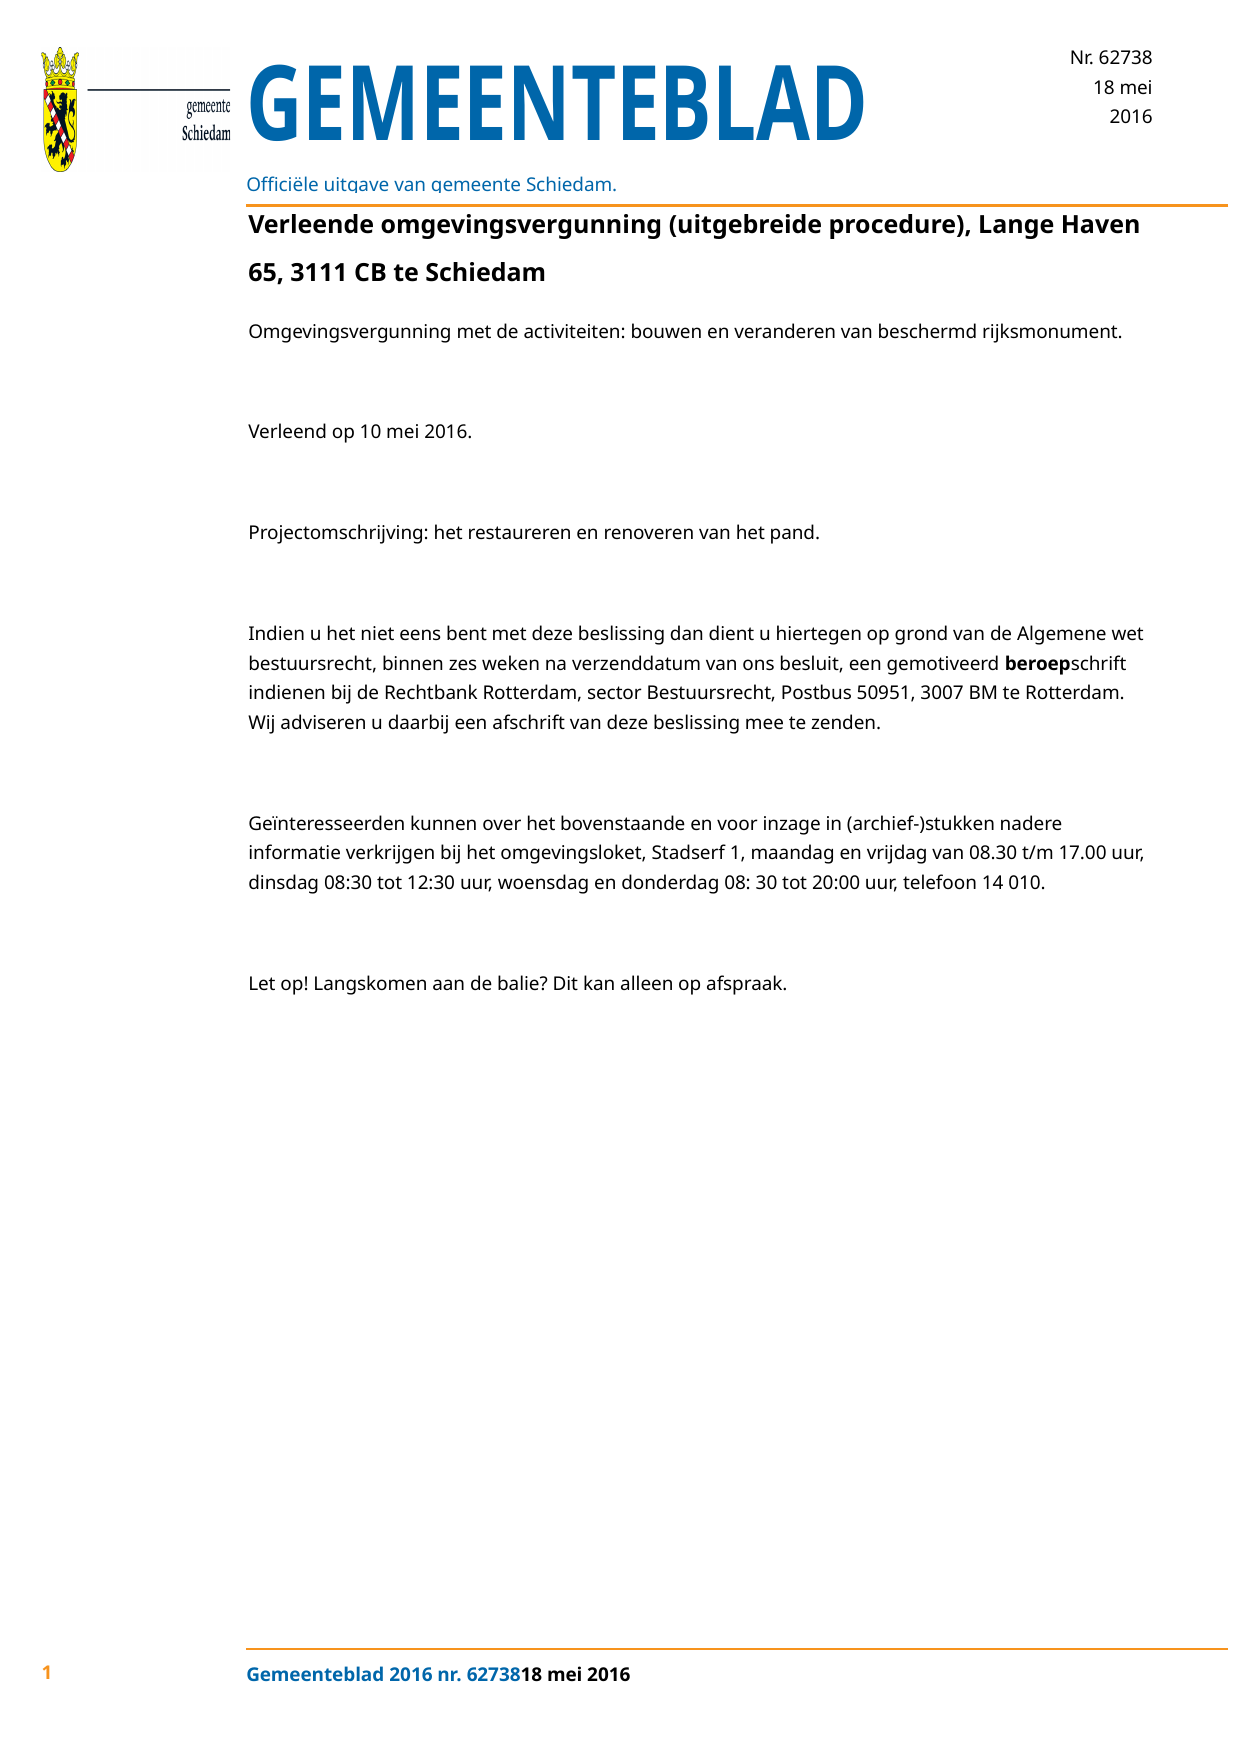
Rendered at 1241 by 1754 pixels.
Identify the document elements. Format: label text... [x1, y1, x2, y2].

text Geïnteresseerden kunnen over het bovenstaande en voor inzage in (archief-)stukken nadere informatie verkrijgen bij het omgevingsloket, Stadserf 1, maandag en vrijdag van 08.30 t/m 17.00 uur, dinsdag 08:30 tot 12:30 uur, woensdag en donderdag 08: 30 tot 20:00 uur, telefoon 14 010. [248, 810, 1152, 895]
text Omgevingsvergunning met de activiteiten: bouwen en veranderen van beschermd rijksmonument. [248, 318, 1152, 344]
text Indien u het niet eens bent met deze beslissing dan dient u hiertegen op grond van de Algemene wet bestuursrecht, binnen zes weken na verzenddatum van ons besluit, een gemotiveerd beroepschrift indienen bij de Rechtbank Rotterdam, sector Bestuursrecht, Postbus 50951, 3007 BM te Rotterdam. Wij adviseren u daarbij een afschrift van deze beslissing mee te zenden. [248, 620, 1152, 735]
picture [41, 47, 231, 172]
text Verleende omgevingsvergunning (uitgebreide procedure), Lange Haven 65, 3111 CB te Schiedam [248, 207, 1152, 288]
text Verleend op 10 mei 2016. [248, 419, 1152, 444]
text Let op! Langskomen aan de balie? Dit kan alleen op afspraak. [248, 970, 1152, 996]
text Projectomschrijving: het restaureren en renoveren van het pand. [248, 519, 1152, 545]
